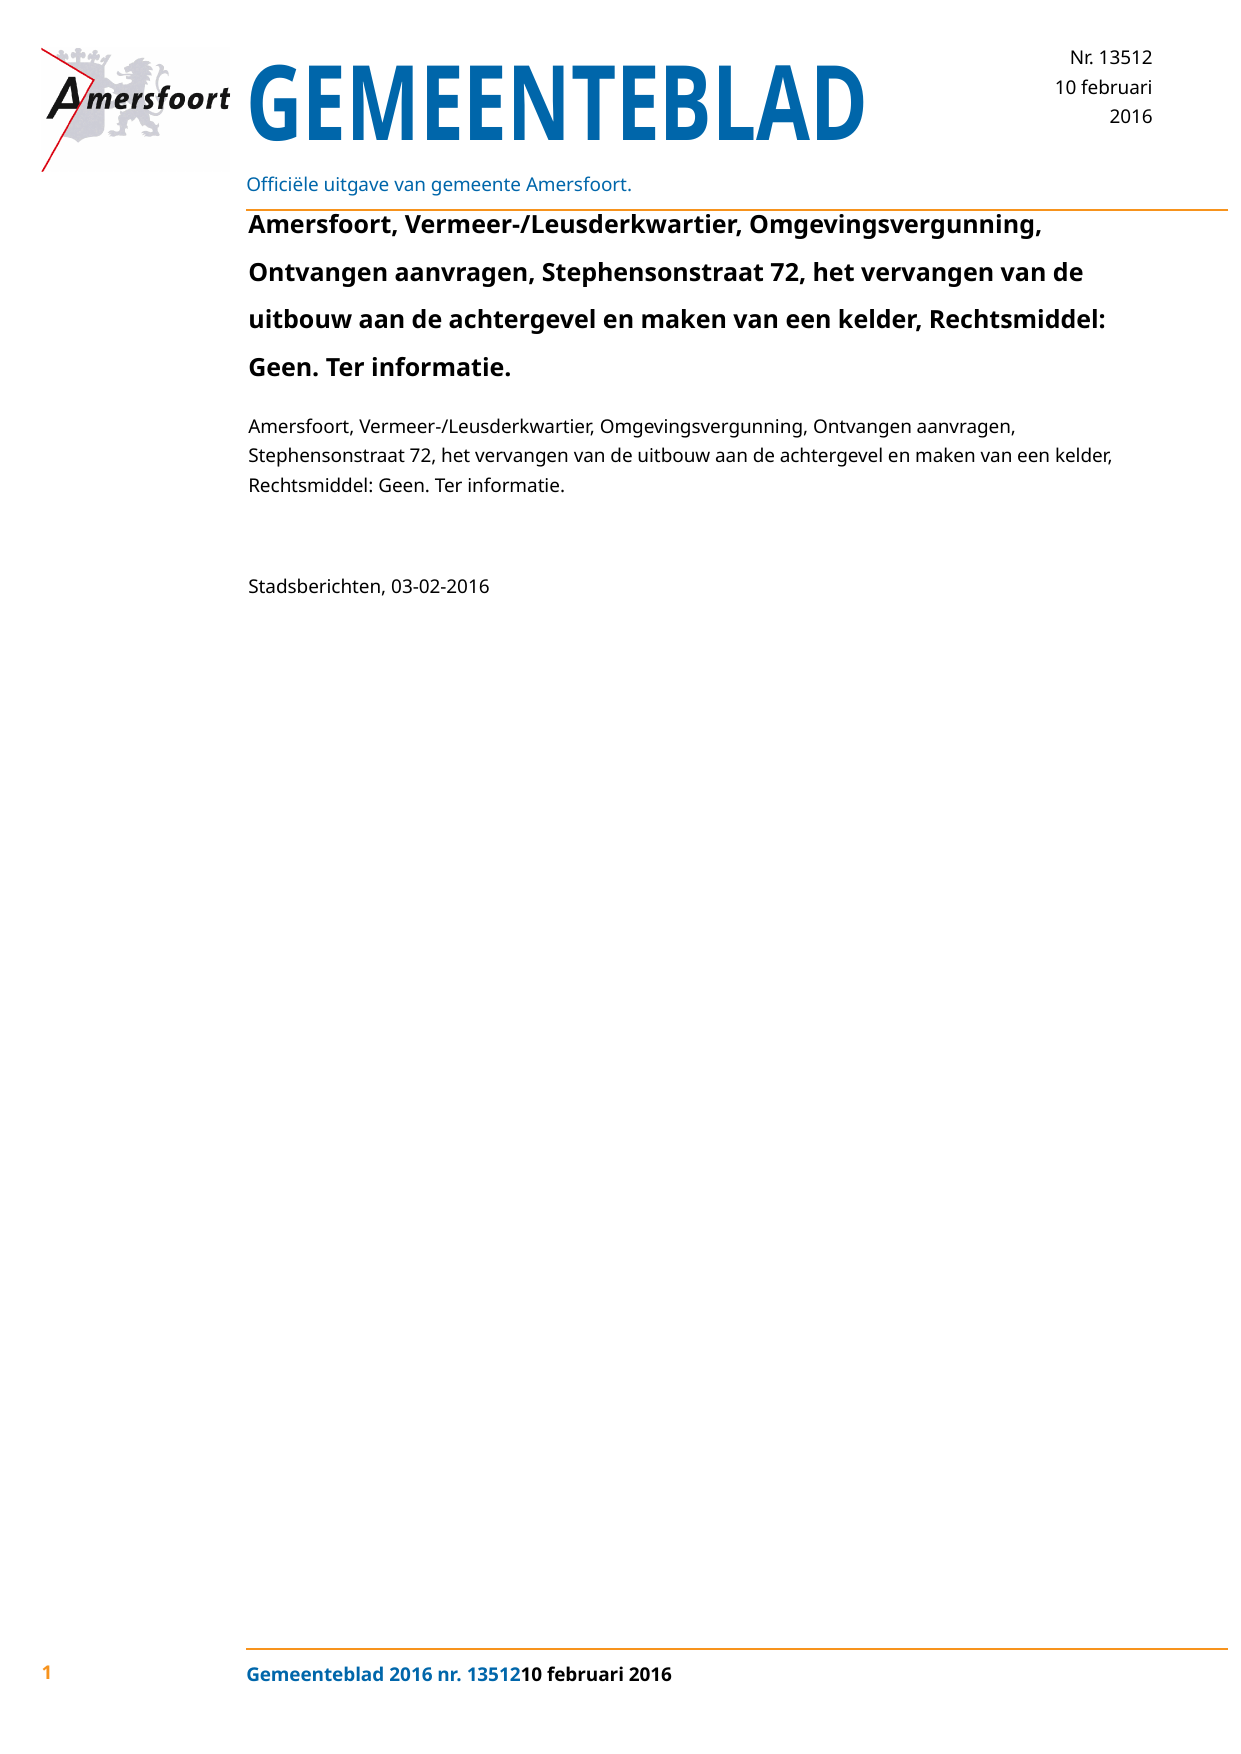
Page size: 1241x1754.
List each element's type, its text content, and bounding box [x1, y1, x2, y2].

text Amersfoort, Vermeer-/Leusderkwartier, Omgevingsvergunning, Ontvangen aanvragen, Stephensonstraat 72, het vervangen van de uitbouw aan de achtergevel en maken van een kelder, Rechtsmiddel: Geen. Ter informatie. [248, 413, 1152, 498]
text Amersfoort, Vermeer-/Leusderkwartier, Omgevingsvergunning, Ontvangen aanvragen, Stephensonstraat 72, het vervangen van de uitbouw aan de achtergevel en maken van een kelder, Rechtsmiddel: Geen. Ter informatie. [248, 211, 1152, 384]
picture [41, 47, 231, 172]
text Stadsberichten, 03-02-2016 [248, 573, 1152, 599]
